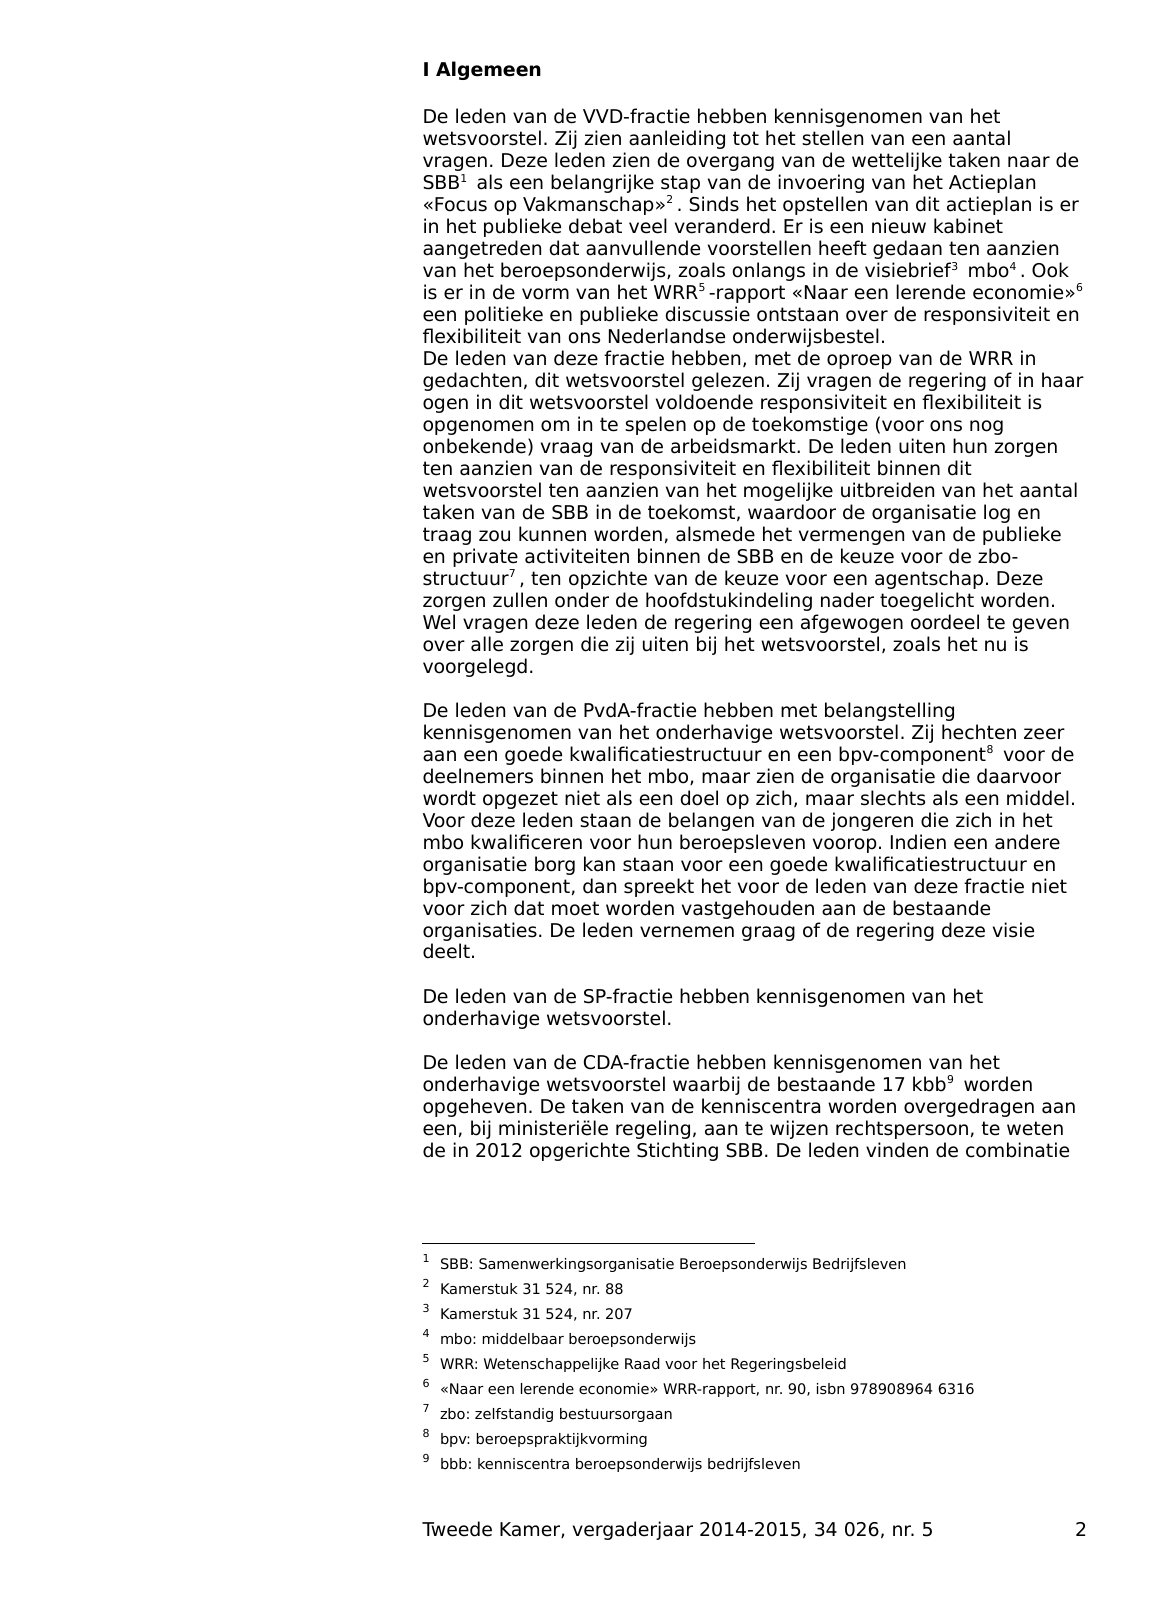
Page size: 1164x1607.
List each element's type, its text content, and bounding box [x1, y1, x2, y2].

text bbb: kenniscentra beroepsonderwijs bedrijfsleven [422, 1452, 1087, 1474]
text De leden van de CDA-fractie hebben kennisgenomen van het onderhavige wetsvoorstel waarbij de bestaande 17 kbb worden opgeheven. De taken van de kenniscentra worden overgedragen aan een, bij ministeriële regeling, aan te wijzen rechtspersoon, te weten de in 2012 opgerichte Stichting SBB. De leden vinden de combinatie [422, 1052, 1087, 1162]
text De leden van de PvdA-fractie hebben met belangstelling kennisgenomen van het onderhavige wetsvoorstel. Zij hechten zeer aan een goede kwalificatiestructuur en een bpv-component voor de deelnemers binnen het mbo, maar zien de organisatie die daarvoor wordt opgezet niet als een doel op zich, maar slechts als een middel. Voor deze leden staan de belangen van de jongeren die zich in het mbo kwalificeren voor hun beroepsleven voorop. Indien een andere organisatie borg kan staan voor een goede kwalificatiestructuur en bpv-component, dan spreekt het voor de leden van deze fractie niet voor zich dat moet worden vastgehouden aan de bestaande organisaties. De leden vernemen graag of de regering deze visie deelt. [422, 700, 1087, 963]
text De leden van deze fractie hebben, met de oproep van de WRR in gedachten, dit wetsvoorstel gelezen. Zij vragen de regering of in haar ogen in dit wetsvoorstel voldoende responsiviteit en flexibiliteit is opgenomen om in te spelen op de toekomstige (voor ons nog onbekende) vraag van de arbeidsmarkt. De leden uiten hun zorgen ten aanzien van de responsiviteit en flexibiliteit binnen dit wetsvoorstel ten aanzien van het mogelijke uitbreiden van het aantal taken van de SBB in de toekomst, waardoor de organisatie log en traag zou kunnen worden, alsmede het vermengen van de publieke en private activiteiten binnen de SBB en de keuze voor de zbo-structuur, ten opzichte van de keuze voor een agentschap. Deze zorgen zullen onder de hoofdstukindeling nader toegelicht worden. Wel vragen deze leden de regering een afgewogen oordeel te geven over alle zorgen die zij uiten bij het wetsvoorstel, zoals het nu is voorgelegd. [422, 348, 1087, 677]
text De leden van de VVD-fractie hebben kennisgenomen van het wetsvoorstel. Zij zien aanleiding tot het stellen van een aantal vragen. Deze leden zien de overgang van de wettelijke taken naar de SBB als een belangrijke stap van de invoering van het Actieplan «Focus op Vakmanschap». Sinds het opstellen van dit actieplan is er in het publieke debat veel veranderd. Er is een nieuw kabinet aangetreden dat aanvullende voorstellen heeft gedaan ten aanzien van het beroepsonderwijs, zoals onlangs in de visiebrief mbo. Ook is er in de vorm van het WRR-rapport «Naar een lerende economie» een politieke en publieke discussie ontstaan over de responsiviteit en flexibiliteit van ons Nederlandse onderwijsbestel. [422, 106, 1087, 348]
text SBB: Samenwerkingsorganisatie Beroepsonderwijs Bedrijfsleven [422, 1252, 1087, 1274]
text mbo: middelbaar beroepsonderwijs [422, 1327, 1087, 1349]
text WRR: Wetenschappelijke Raad voor het Regeringsbeleid [422, 1352, 1087, 1374]
text Kamerstuk 31 524, nr. 88 [422, 1277, 1087, 1299]
text «Naar een lerende economie» WRR-rapport, nr. 90, isbn 978908964 6316 [422, 1377, 1087, 1399]
text zbo: zelfstandig bestuursorgaan [422, 1402, 1087, 1424]
text Kamerstuk 31 524, nr. 207 [422, 1302, 1087, 1324]
text bpv: beroepspraktijkvorming [422, 1427, 1087, 1449]
text De leden van de SP-fractie hebben kennisgenomen van het onderhavige wetsvoorstel. [422, 986, 1087, 1029]
subtitle I Algemeen [422, 59, 1087, 81]
